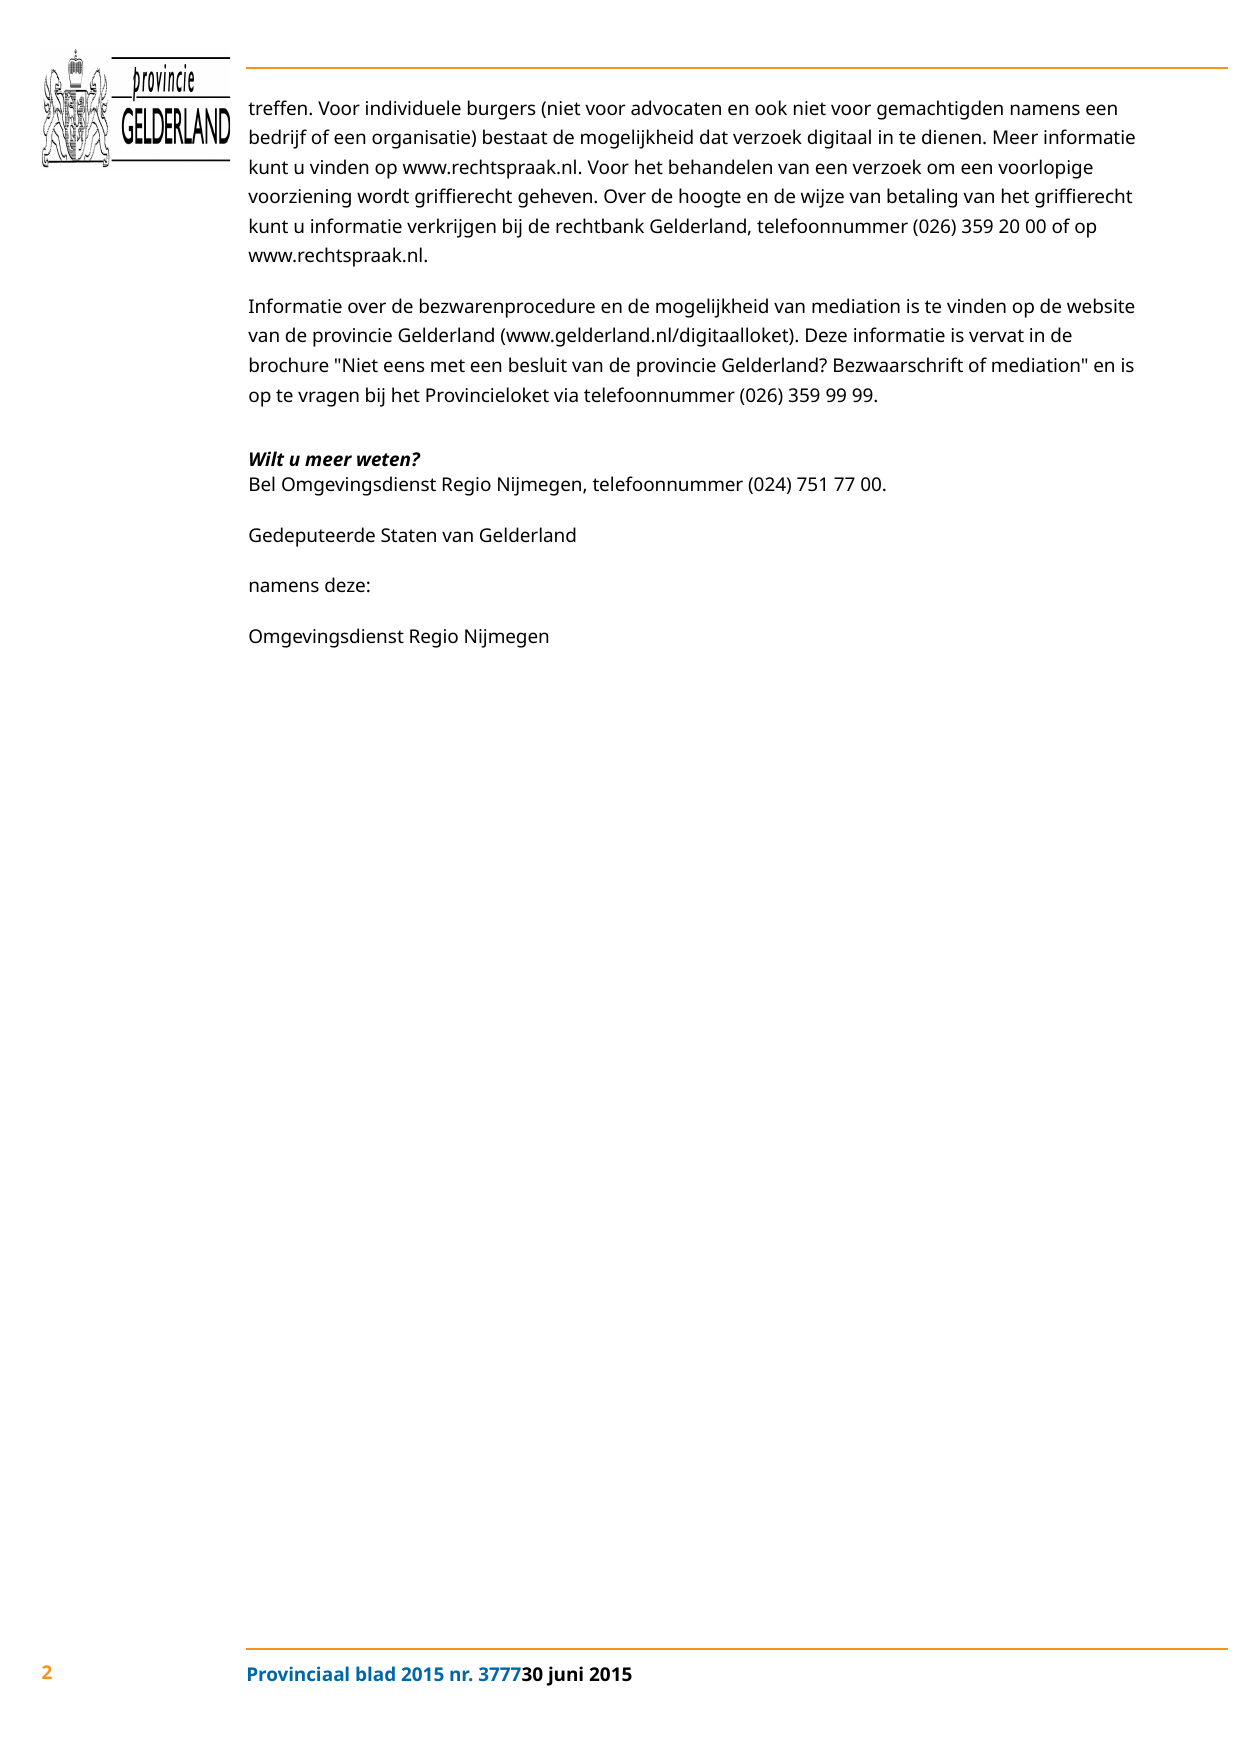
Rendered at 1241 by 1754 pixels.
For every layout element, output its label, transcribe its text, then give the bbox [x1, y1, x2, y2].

text treffen. Voor individuele burgers (niet voor advocaten en ook niet voor gemachtigden namens een bedrijf of een organisatie) bestaat de mogelijkheid dat verzoek digitaal in te dienen. Meer informatie kunt u vinden op www.rechtspraak.nl. Voor het behandelen van een verzoek om een voorlopige voorziening wordt griffierecht geheven. Over de hoogte en de wijze van betaling van het griffierecht kunt u informatie verkrijgen bij de rechtbank Gelderland, telefoonnummer (026) 359 20 00 of op www.rechtspraak.nl. [248, 95, 1152, 268]
text Wilt u meer weten? [248, 446, 1152, 472]
picture [41, 47, 231, 172]
text Gedeputeerde Staten van Gelderland [248, 522, 1152, 548]
text namens deze: [248, 572, 1152, 598]
text Omgevingsdienst Regio Nijmegen [248, 623, 1152, 648]
text Bel Omgevingsdienst Regio Nijmegen, telefoonnummer (024) 751 77 00. [248, 472, 1152, 497]
text Informatie over de bezwarenprocedure en de mogelijkheid van mediation is te vinden op de website van de provincie Gelderland (www.gelderland.nl/digitaalloket). Deze informatie is vervat in de brochure "Niet eens met een besluit van de provincie Gelderland? Bezwaarschrift of mediation" en is op te vragen bij het Provincieloket via telefoonnummer (026) 359 99 99. [248, 293, 1152, 408]
